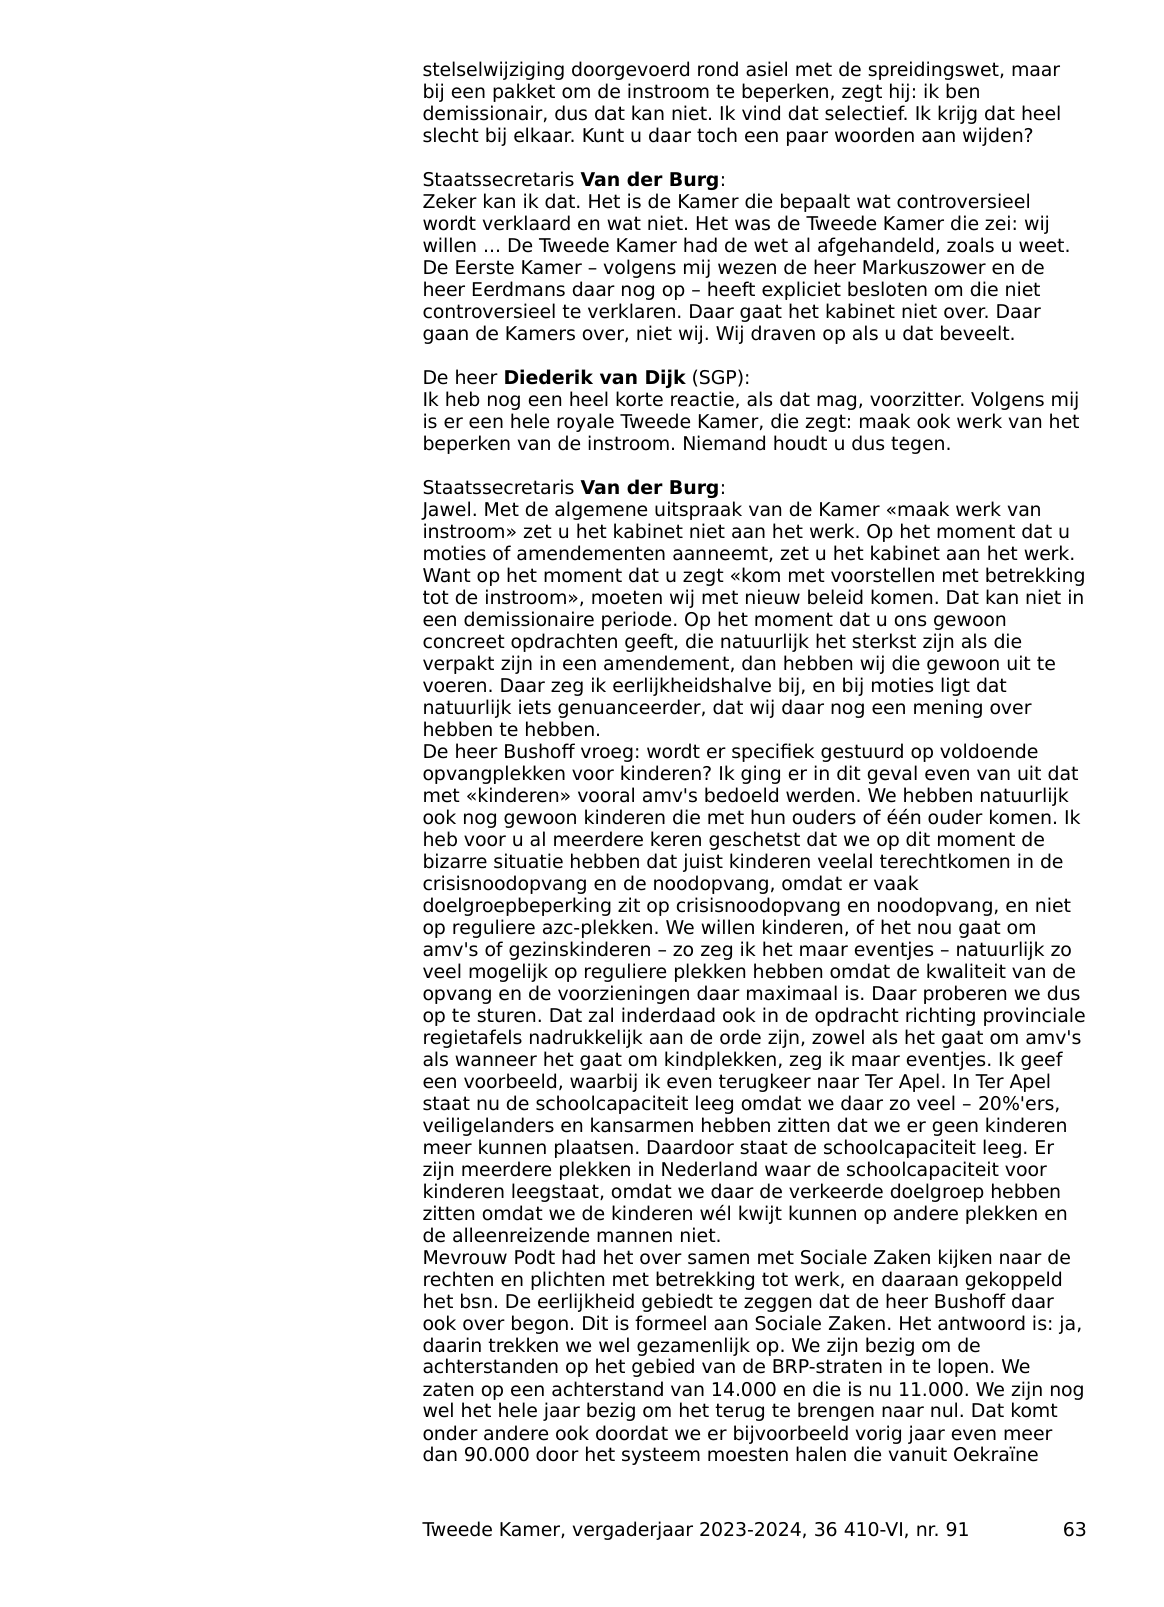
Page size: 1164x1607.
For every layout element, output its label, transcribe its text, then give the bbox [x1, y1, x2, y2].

text Zeker kan ik dat. Het is de Kamer die bepaalt wat controversieel wordt verklaard en wat niet. Het was de Tweede Kamer die zei: wij willen ... De Tweede Kamer had de wet al afgehandeld, zoals u weet. De Eerste Kamer – volgens mij wezen de heer Markuszower en de heer Eerdmans daar nog op – heeft expliciet besloten om die niet controversieel te verklaren. Daar gaat het kabinet niet over. Daar gaan de Kamers over, niet wij. Wij draven op als u dat beveelt. [422, 191, 1087, 345]
text Jawel. Met de algemene uitspraak van de Kamer «maak werk van instroom» zet u het kabinet niet aan het werk. Op het moment dat u moties of amendementen aanneemt, zet u het kabinet aan het werk. Want op het moment dat u zegt «kom met voorstellen met betrekking tot de instroom», moeten wij met nieuw beleid komen. Dat kan niet in een demissionaire periode. Op het moment dat u ons gewoon concreet opdrachten geeft, die natuurlijk het sterkst zijn als die verpakt zijn in een amendement, dan hebben wij die gewoon uit te voeren. Daar zeg ik eerlijkheidshalve bij, en bij moties ligt dat natuurlijk iets genuanceerder, dat wij daar nog een mening over hebben te hebben. [422, 499, 1087, 741]
text De heer Bushoff vroeg: wordt er specifiek gestuurd op voldoende opvangplekken voor kinderen? Ik ging er in dit geval even van uit dat met «kinderen» vooral amv's bedoeld werden. We hebben natuurlijk ook nog gewoon kinderen die met hun ouders of één ouder komen. Ik heb voor u al meerdere keren geschetst dat we op dit moment de bizarre situatie hebben dat juist kinderen veelal terechtkomen in de crisisnoodopvang en de noodopvang, omdat er vaak doelgroepbeperking zit op crisisnoodopvang en noodopvang, en niet op reguliere azc-plekken. We willen kinderen, of het nou gaat om amv's of gezinskinderen – zo zeg ik het maar eventjes – natuurlijk zo veel mogelijk op reguliere plekken hebben omdat de kwaliteit van de opvang en de voorzieningen daar maximaal is. Daar proberen we dus op te sturen. Dat zal inderdaad ook in de opdracht richting provinciale regietafels nadrukkelijk aan de orde zijn, zowel als het gaat om amv's als wanneer het gaat om kindplekken, zeg ik maar eventjes. Ik geef een voorbeeld, waarbij ik even terugkeer naar Ter Apel. In Ter Apel staat nu de schoolcapaciteit leeg omdat we daar zo veel – 20%'ers, veiligelanders en kansarmen hebben zitten dat we er geen kinderen meer kunnen plaatsen. Daardoor staat de schoolcapaciteit leeg. Er zijn meerdere plekken in Nederland waar de schoolcapaciteit voor kinderen leegstaat, omdat we daar de verkeerde doelgroep hebben zitten omdat we de kinderen wél kwijt kunnen op andere plekken en de alleenreizende mannen niet. [422, 741, 1087, 1247]
text stelselwijziging doorgevoerd rond asiel met de spreidingswet, maar bij een pakket om de instroom te beperken, zegt hij: ik ben demissionair, dus dat kan niet. Ik vind dat selectief. Ik krijg dat heel slecht bij elkaar. Kunt u daar toch een paar woorden aan wijden? [422, 59, 1087, 147]
text Ik heb nog een heel korte reactie, als dat mag, voorzitter. Volgens mij is er een hele royale Tweede Kamer, die zegt: maak ook werk van het beperken van de instroom. Niemand houdt u dus tegen. [422, 389, 1087, 455]
text Staatssecretaris Van der Burg: [422, 169, 1087, 191]
text De heer Diederik van Dijk (SGP): [422, 367, 1087, 389]
text Mevrouw Podt had het over samen met Sociale Zaken kijken naar de rechten en plichten met betrekking tot werk, en daaraan gekoppeld het bsn. De eerlijkheid gebiedt te zeggen dat de heer Bushoff daar ook over begon. Dit is formeel aan Sociale Zaken. Het antwoord is: ja, daarin trekken we wel gezamenlijk op. We zijn bezig om de achterstanden op het gebied van de BRP-straten in te lopen. We zaten op een achterstand van 14.000 en die is nu 11.000. We zijn nog wel het hele jaar bezig om het terug te brengen naar nul. Dat komt onder andere ook doordat we er bijvoorbeeld vorig jaar even meer dan 90.000 door het systeem moesten halen die vanuit Oekraïne [422, 1247, 1087, 1466]
text Staatssecretaris Van der Burg: [422, 477, 1087, 499]
